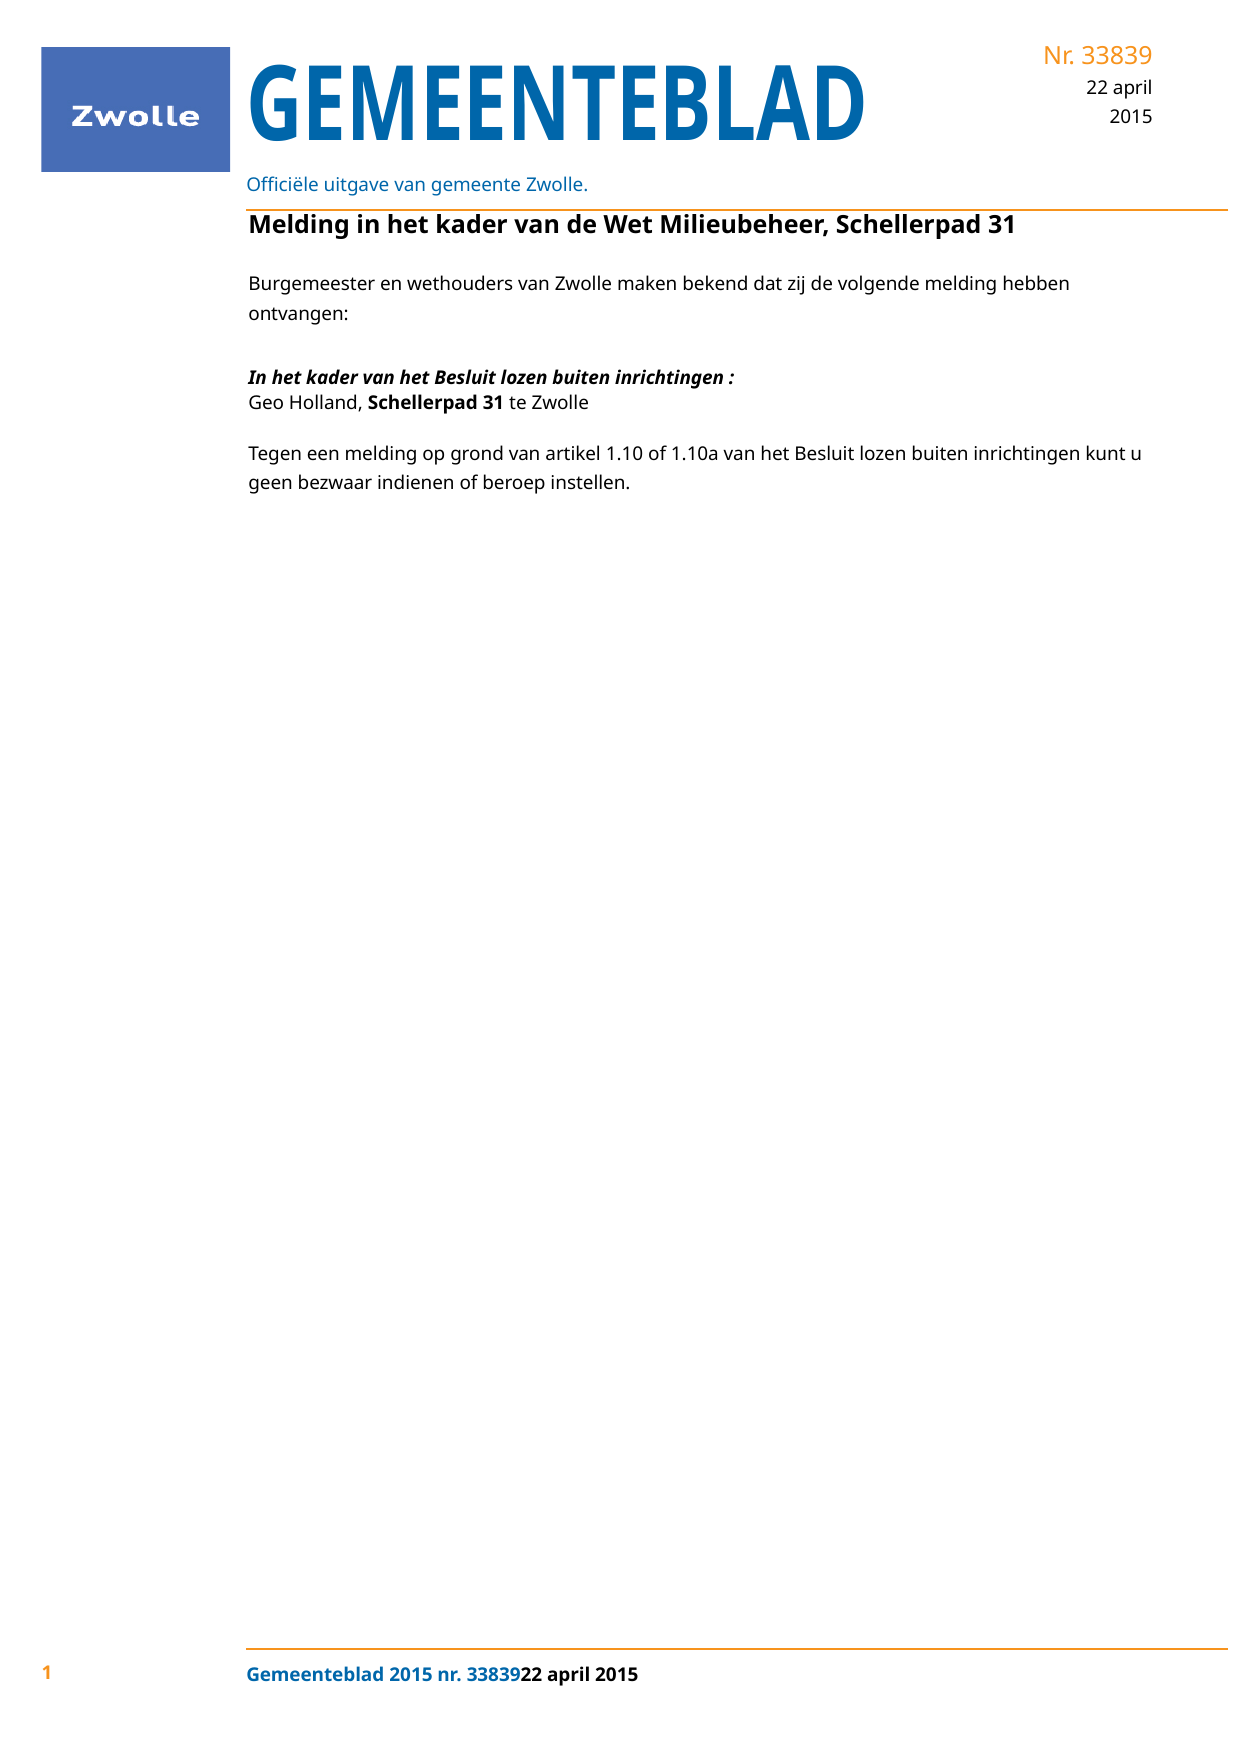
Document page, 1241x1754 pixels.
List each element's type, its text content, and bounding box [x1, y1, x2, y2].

text Tegen een melding op grond van artikel 1.10 of 1.10a van het Besluit lozen buiten inrichtingen kunt u geen bezwaar indienen of beroep instellen. [248, 440, 1152, 495]
text In het kader van het Besluit lozen buiten inrichtingen : [248, 364, 1152, 389]
picture [41, 47, 231, 172]
text Melding in het kader van de Wet Milieubeheer, Schellerpad 31 [248, 211, 1152, 241]
text Geo Holland, Schellerpad 31 te Zwolle [248, 389, 1152, 415]
text Burgemeester en wethouders van Zwolle maken bekend dat zij de volgende melding hebben ontvangen: [248, 270, 1152, 326]
